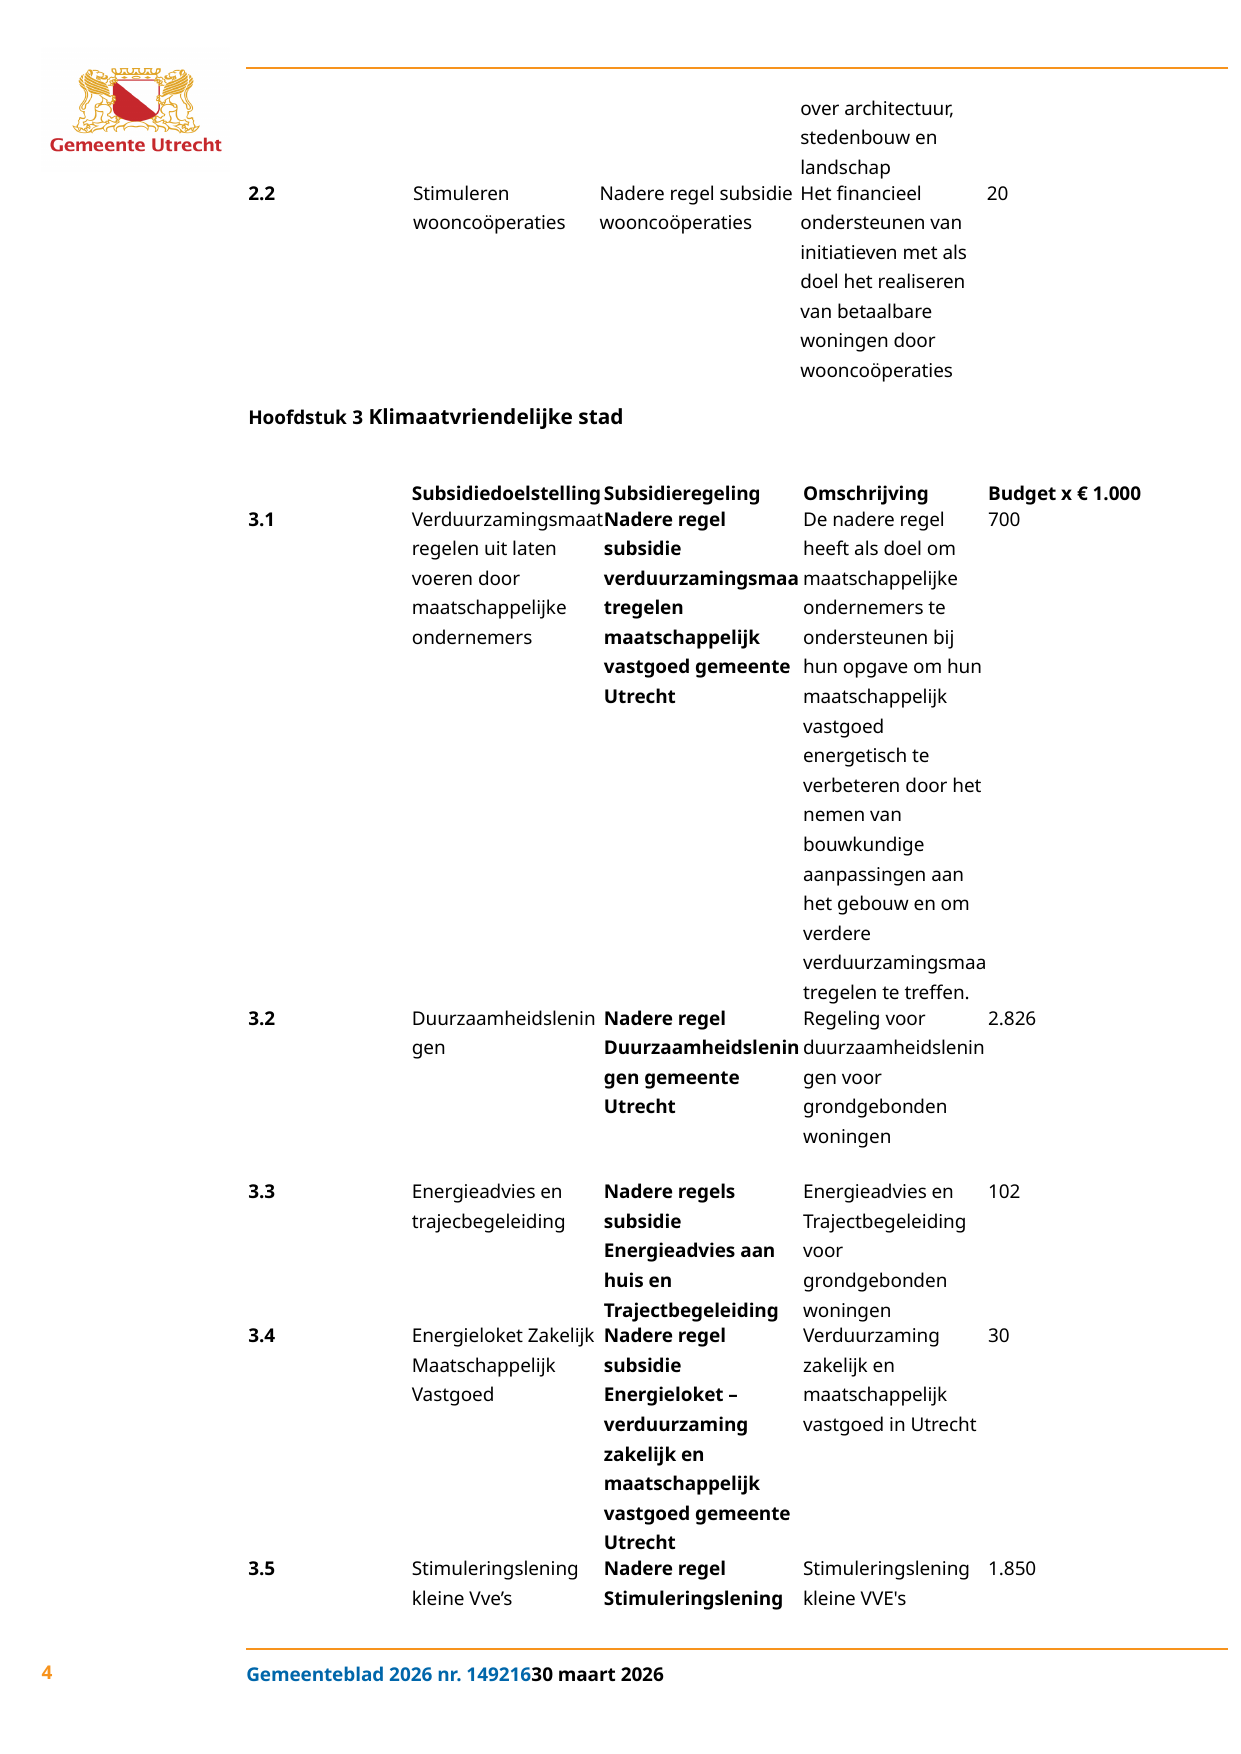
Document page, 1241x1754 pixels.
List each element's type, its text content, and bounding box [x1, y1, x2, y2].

table_cell over architectuur, stedenbouw en landschap [800, 95, 987, 180]
table_cell Energieloket Zakelijk Maatschappelijk Vastgoed [412, 1323, 604, 1555]
text Hoofdstuk 3 Klimaatvriendelijke stad [248, 402, 1152, 431]
table_cell 30 [988, 1323, 1152, 1555]
table_header Budget x € 1.000 [988, 480, 1152, 506]
table_header [248, 480, 412, 506]
table_header Subsidieregeling [604, 480, 803, 506]
table_cell 2.826 [988, 1005, 1152, 1178]
table_cell 20 [987, 180, 1152, 383]
table_cell 3.4 [248, 1323, 412, 1555]
table_cell Nadere regel subsidie verduurzamingsmaatregelen maatschappelijk vastgoed gemeente Utrecht [604, 506, 803, 1005]
table_cell Energieadvies en trajecbegeleiding [412, 1179, 604, 1322]
table_cell 3.1 [248, 506, 412, 1005]
table_cell [413, 95, 599, 180]
table_cell Nadere regel Stimuleringslening [604, 1555, 803, 1611]
table_cell Het financieel ondersteunen van initiatieven met als doel het realiseren van betaalbare woningen door wooncoöperaties [800, 180, 987, 383]
table_cell Verduurzamingsmaatregelen uit laten voeren door maatschappelijke ondernemers [412, 506, 604, 1005]
table_cell Stimuleren wooncoöperaties [413, 180, 599, 383]
table_cell Stimuleringslening kleine Vve’s [412, 1555, 604, 1611]
table_cell [248, 95, 413, 180]
table_cell 102 [988, 1179, 1152, 1322]
table_cell Regeling voor duurzaamheidsleningen voor grondgebonden woningen [803, 1005, 988, 1178]
table_cell [599, 95, 800, 180]
table_cell Stimuleringslening kleine VVE's [803, 1555, 988, 1611]
table_cell 3.5 [248, 1555, 412, 1611]
table_cell Energieadvies en Trajectbegeleiding voor grondgebonden woningen [803, 1179, 988, 1322]
table_cell Nadere regel Duurzaamheidsleningen gemeente Utrecht [604, 1005, 803, 1178]
table_cell Nadere regel subsidie wooncoöperaties [599, 180, 800, 383]
table_cell 2.2 [248, 180, 413, 383]
table_cell Verduurzaming zakelijk en maatschappelijk vastgoed in Utrecht [803, 1323, 988, 1555]
table_cell [987, 95, 1152, 180]
table_cell De nadere regel heeft als doel om maatschappelijke ondernemers te ondersteunen bij hun opgave om hun maatschappelijk vastgoed energetisch te verbeteren door het nemen van bouwkundige aanpassingen aan het gebouw en om verdere verduurzamingsmaatregelen te treffen. [803, 506, 988, 1005]
table_cell Duurzaamheidsleningen [412, 1005, 604, 1178]
table_cell 1.850 [988, 1555, 1152, 1611]
table_cell 3.2 [248, 1005, 412, 1178]
table_cell Nadere regel subsidie Energieloket – verduurzaming zakelijk en maatschappelijk vastgoed gemeente Utrecht [604, 1323, 803, 1555]
table_header Omschrijving [803, 480, 988, 506]
table_header Subsidiedoelstelling [412, 480, 604, 506]
picture [41, 47, 231, 172]
table_cell 3.3 [248, 1179, 412, 1322]
table_cell 700 [988, 506, 1152, 1005]
table_cell Nadere regels subsidie Energieadvies aan huis en Trajectbegeleiding [604, 1179, 803, 1322]
